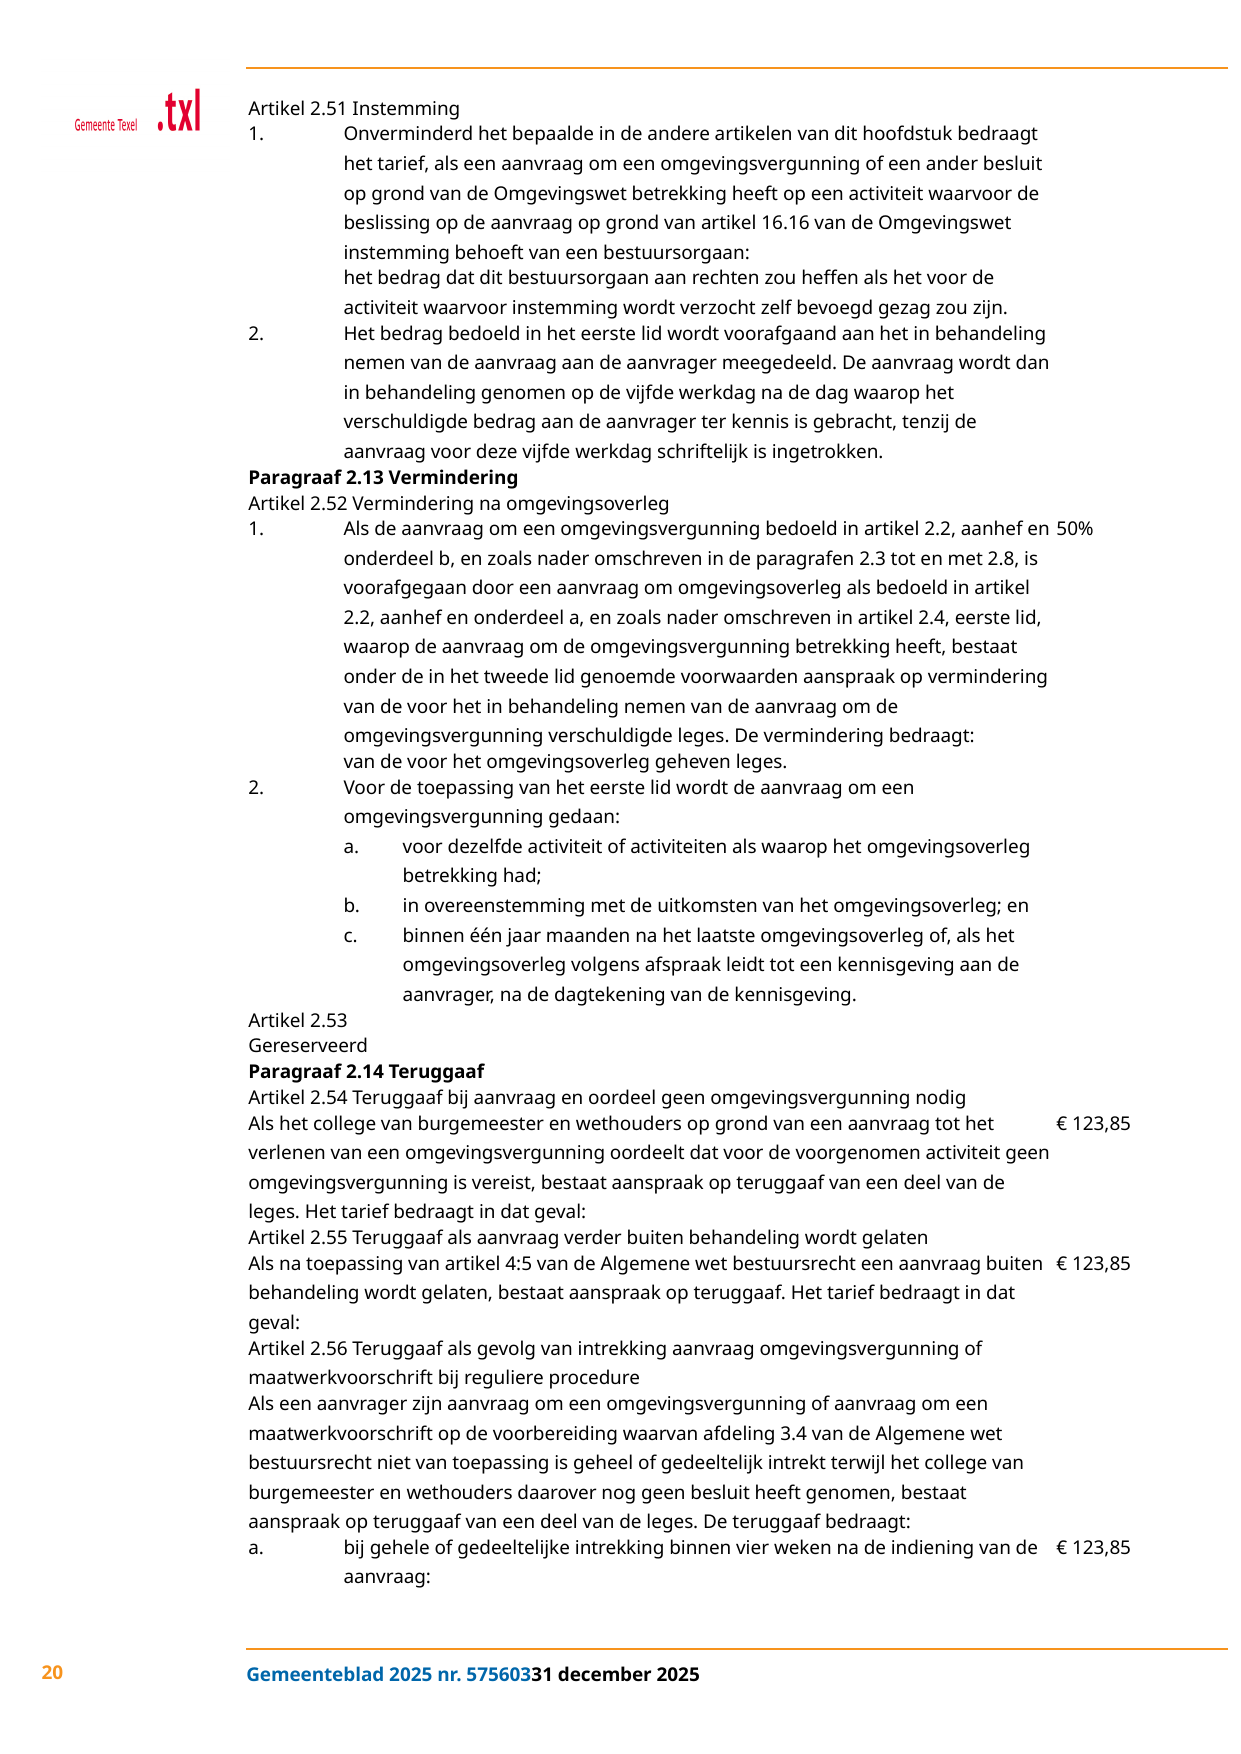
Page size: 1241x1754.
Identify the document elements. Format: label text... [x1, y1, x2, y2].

table_cell [1056, 95, 1152, 121]
table_cell Als het college van burgemeester en wethouders op grond van een aanvraag tot het verlenen van een omgevingsvergunning oordeelt dat voor de voorgenomen activiteit geen omgevingsvergunning is vereist, bestaat aanspraak op teruggaaf van een deel van de leges. Het tarief bedraagt in dat geval: [248, 1110, 1056, 1224]
table_cell [1056, 1033, 1152, 1058]
table_cell Artikel 2.53 [248, 1007, 1056, 1032]
table_cell [1056, 1390, 1152, 1534]
table_cell Als een aanvrager zijn aanvraag om een omgevingsvergunning of aanvraag om een maatwerkvoorschrift op de voorbereiding waarvan afdeling 3.4 van de Algemene wet bestuursrecht niet van toepassing is geheel of gedeeltelijk intrekt terwijl het college van burgemeester en wethouders daarover nog geen besluit heeft genomen, bestaat aanspraak op teruggaaf van een deel van de leges. De teruggaaf bedraagt: [248, 1390, 1056, 1534]
table_cell bij gehele of gedeeltelijke intrekking binnen vier weken na de indiening van de aanvraag: [343, 1534, 1056, 1589]
table_cell [1056, 1335, 1152, 1390]
table_cell [1056, 1224, 1152, 1250]
table_cell [1056, 320, 1152, 464]
table_cell 1. [248, 515, 343, 748]
table_cell Artikel 2.54 Teruggaaf bij aanvraag en oordeel geen omgevingsvergunning nodig [248, 1084, 1056, 1110]
table_cell Artikel 2.52 Vermindering na omgevingsoverleg [248, 490, 1056, 515]
table_cell [1056, 1007, 1152, 1032]
table_cell 2. [248, 320, 343, 464]
table_cell [248, 748, 343, 774]
table_cell a. [248, 1534, 343, 1589]
table_cell Artikel 2.56 Teruggaaf als gevolg van intrekking aanvraag omgevingsvergunning of maatwerkvoorschrift bij reguliere procedure [248, 1335, 1056, 1390]
table_cell € 123,85 [1056, 1110, 1152, 1224]
table_cell [248, 265, 343, 320]
table_cell 50% [1056, 515, 1152, 748]
table_cell Gereserveerd [248, 1033, 1056, 1058]
table_cell 2. [248, 774, 343, 1007]
table_cell Paragraaf 2.14 Teruggaaf [248, 1058, 1152, 1084]
table_cell Artikel 2.55 Teruggaaf als aanvraag verder buiten behandeling wordt gelaten [248, 1224, 1056, 1250]
table_cell € 123,85 [1056, 1250, 1152, 1335]
table_cell [1056, 748, 1152, 774]
table_cell € 123,85 [1056, 1534, 1152, 1589]
table_cell Voor de toepassing van het eerste lid wordt de aanvraag om een omgevingsvergunning gedaan: voor dezelfde activiteit of activiteiten als waarop het omgevingsoverleg betrekking had; in overeenstemming met de uitkomsten van het omgevingsoverleg; en binnen één jaar maanden na het laatste omgevingsoverleg of, als het omgevingsoverleg volgens afspraak leidt tot een kennisgeving aan de aanvrager, na de dagtekening van de kennisgeving. [343, 774, 1056, 1007]
table_cell Onverminderd het bepaalde in de andere artikelen van dit hoofdstuk bedraagt het tarief, als een aanvraag om een omgevingsvergunning of een ander besluit op grond van de Omgevingswet betrekking heeft op een activiteit waarvoor de beslissing op de aanvraag op grond van artikel 16.16 van de Omgevingswet instemming behoeft van een bestuursorgaan: [343, 121, 1056, 264]
table_cell [1056, 490, 1152, 515]
table_cell [1056, 1084, 1152, 1110]
table_cell [1056, 774, 1152, 1007]
table_cell 1. [248, 121, 343, 264]
table_cell Paragraaf 2.13 Vermindering [248, 464, 1152, 490]
table_cell van de voor het omgevingsoverleg geheven leges. [343, 748, 1056, 774]
table_cell [1056, 265, 1152, 320]
table_cell Als na toepassing van artikel 4:5 van de Algemene wet bestuursrecht een aanvraag buiten behandeling wordt gelaten, bestaat aanspraak op teruggaaf. Het tarief bedraagt in dat geval: [248, 1250, 1056, 1335]
picture [41, 47, 231, 172]
table_cell Het bedrag bedoeld in het eerste lid wordt voorafgaand aan het in behandeling nemen van de aanvraag aan de aanvrager meegedeeld. De aanvraag wordt dan in behandeling genomen op de vijfde werkdag na de dag waarop het verschuldigde bedrag aan de aanvrager ter kennis is gebracht, tenzij de aanvraag voor deze vijfde werkdag schriftelijk is ingetrokken. [343, 320, 1056, 464]
table_cell Als de aanvraag om een omgevingsvergunning bedoeld in artikel 2.2, aanhef en onderdeel b, en zoals nader omschreven in de paragrafen 2.3 tot en met 2.8, is voorafgegaan door een aanvraag om omgevingsoverleg als bedoeld in artikel 2.2, aanhef en onderdeel a, en zoals nader omschreven in artikel 2.4, eerste lid, waarop de aanvraag om de omgevingsvergunning betrekking heeft, bestaat onder de in het tweede lid genoemde voorwaarden aanspraak op vermindering van de voor het in behandeling nemen van de aanvraag om de omgevingsvergunning verschuldigde leges. De vermindering bedraagt: [343, 515, 1056, 748]
table_cell [1056, 121, 1152, 264]
table_cell Artikel 2.51 Instemming [248, 95, 1056, 121]
table_cell het bedrag dat dit bestuursorgaan aan rechten zou heffen als het voor de activiteit waarvoor instemming wordt verzocht zelf bevoegd gezag zou zijn. [343, 265, 1056, 320]
